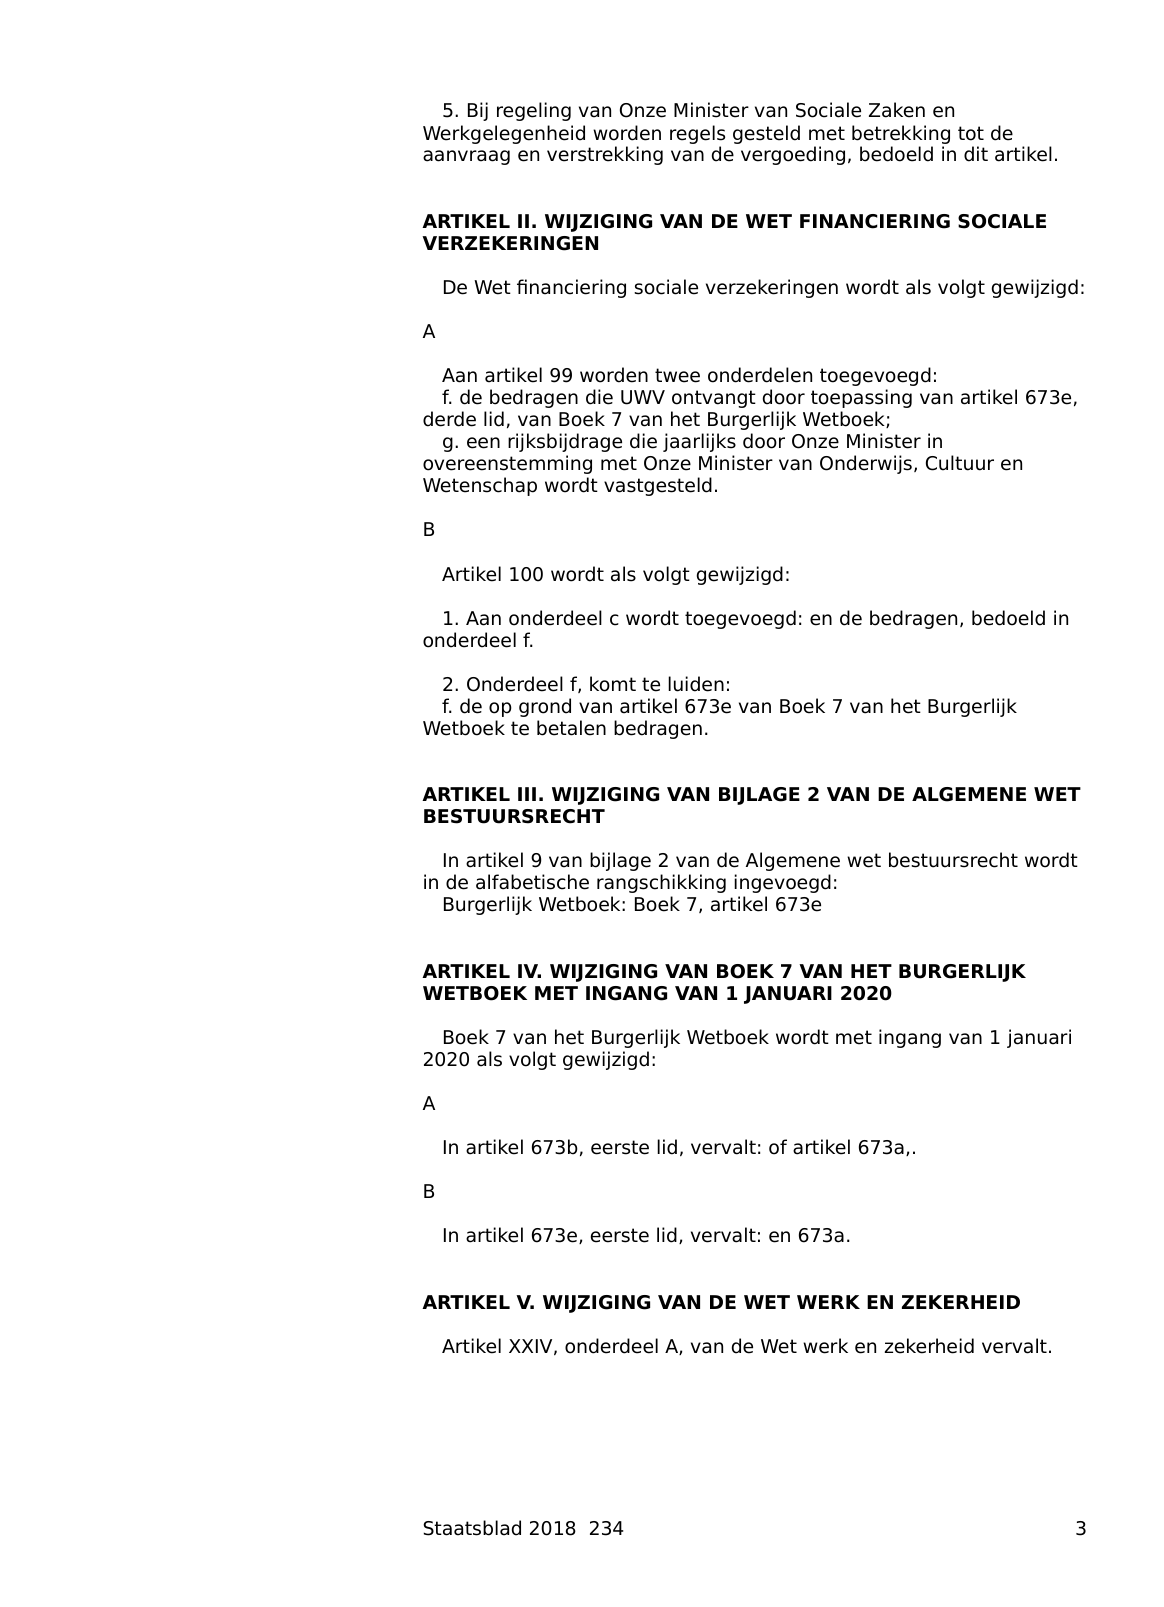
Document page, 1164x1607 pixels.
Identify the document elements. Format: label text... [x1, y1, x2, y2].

text 5. Bij regeling van Onze Minister van Sociale Zaken en Werkgelegenheid worden regels gesteld met betrekking tot de aanvraag en verstrekking van de vergoeding, bedoeld in dit artikel. [422, 100, 1087, 166]
text A [422, 321, 1087, 343]
text Artikel 100 wordt als volgt gewijzigd: [422, 563, 1087, 585]
text In artikel 673b, eerste lid, vervalt: of artikel 673a,. [422, 1137, 1087, 1159]
text 1. Aan onderdeel c wordt toegevoegd: en de bedragen, bedoeld in onderdeel f. [422, 608, 1087, 652]
text f. de op grond van artikel 673e van Boek 7 van het Burgerlijk Wetboek te betalen bedragen. [422, 696, 1087, 740]
text De Wet financiering sociale verzekeringen wordt als volgt gewijzigd: [422, 277, 1087, 299]
subtitle ARTIKEL II. WIJZIGING VAN DE WET FINANCIERING SOCIALE VERZEKERINGEN [422, 211, 1087, 255]
text In artikel 9 van bijlage 2 van de Algemene wet bestuursrecht wordt in de alfabetische rangschikking ingevoegd: [422, 850, 1087, 894]
text A [422, 1093, 1087, 1115]
text B [422, 519, 1087, 541]
text Artikel XXIV, onderdeel A, van de Wet werk en zekerheid vervalt. [422, 1336, 1087, 1358]
subtitle ARTIKEL IV. WIJZIGING VAN BOEK 7 VAN HET BURGERLIJK WETBOEK MET INGANG VAN 1 JANUARI 2020 [422, 961, 1087, 1004]
text Aan artikel 99 worden twee onderdelen toegevoegd: [422, 365, 1087, 387]
text Boek 7 van het Burgerlijk Wetboek wordt met ingang van 1 januari 2020 als volgt gewijzigd: [422, 1027, 1087, 1071]
text 2. Onderdeel f, komt te luiden: [422, 674, 1087, 696]
text f. de bedragen die UWV ontvangt door toepassing van artikel 673e, derde lid, van Boek 7 van het Burgerlijk Wetboek; [422, 387, 1087, 431]
subtitle ARTIKEL V. WIJZIGING VAN DE WET WERK EN ZEKERHEID [422, 1292, 1087, 1314]
text In artikel 673e, eerste lid, vervalt: en 673a. [422, 1225, 1087, 1247]
text B [422, 1181, 1087, 1203]
text Burgerlijk Wetboek: Boek 7, artikel 673e [422, 894, 1087, 916]
subtitle ARTIKEL III. WIJZIGING VAN BIJLAGE 2 VAN DE ALGEMENE WET BESTUURSRECHT [422, 784, 1087, 828]
text g. een rijksbijdrage die jaarlijks door Onze Minister in overeenstemming met Onze Minister van Onderwijs, Cultuur en Wetenschap wordt vastgesteld. [422, 431, 1087, 497]
